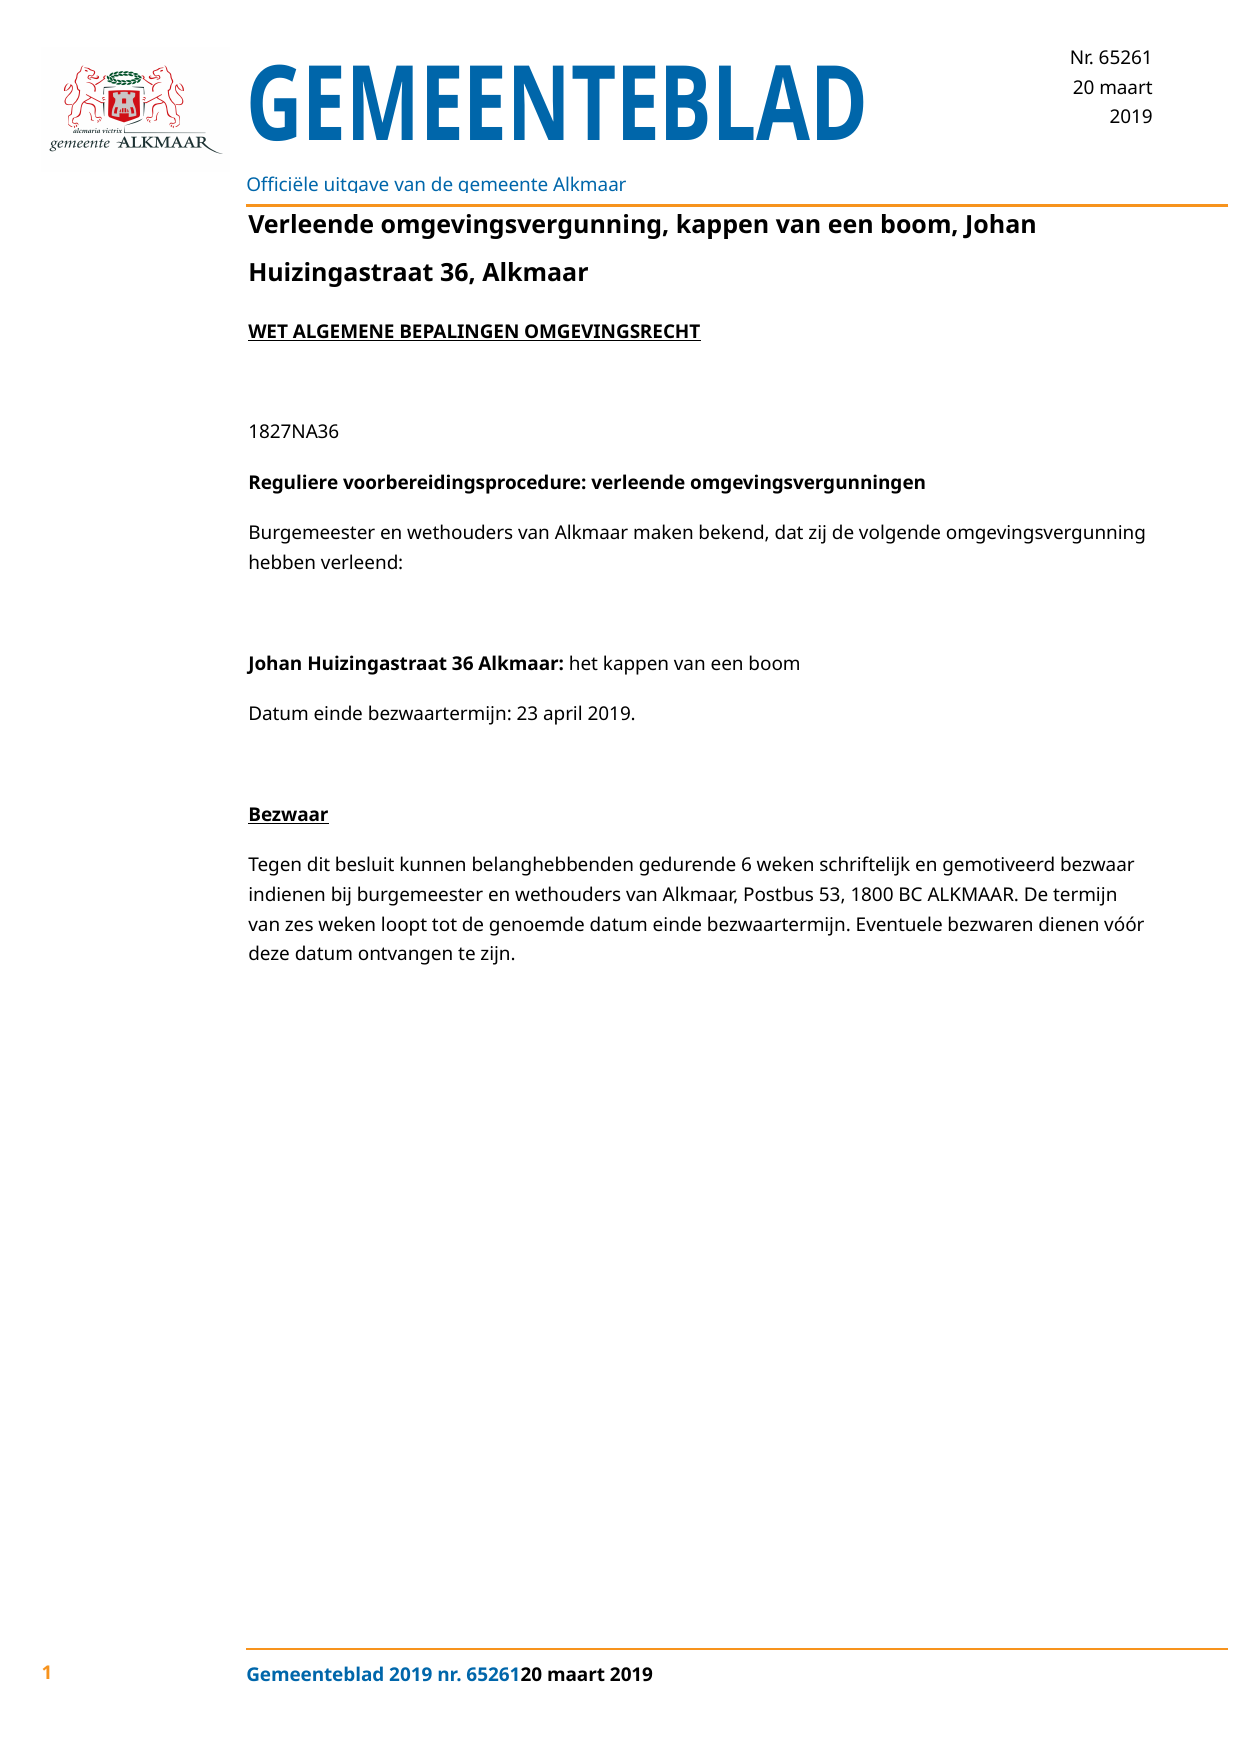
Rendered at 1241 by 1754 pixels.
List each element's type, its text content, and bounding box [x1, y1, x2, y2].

text Reguliere voorbereidingsprocedure: verleende omgevingsvergunningen [248, 469, 1152, 495]
text Johan Huizingastraat 36 Alkmaar: het kappen van een boom [248, 650, 1152, 676]
text WET ALGEMENE BEPALINGEN OMGEVINGSRECHT [248, 318, 1152, 344]
picture [41, 47, 231, 172]
text Verleende omgevingsvergunning, kappen van een boom, Johan Huizingastraat 36, Alkmaar [248, 207, 1152, 288]
text 1827NA36 [248, 419, 1152, 444]
text Tegen dit besluit kunnen belanghebbenden gedurende 6 weken schriftelijk en gemotiveerd bezwaar indienen bij burgemeester en wethouders van Alkmaar, Postbus 53, 1800 BC ALKMAAR. De termijn van zes weken loopt tot de genoemde datum einde bezwaartermijn. Eventuele bezwaren dienen vóór deze datum ontvangen te zijn. [248, 852, 1152, 966]
text Datum einde bezwaartermijn: 23 april 2019. [248, 700, 1152, 726]
text Bezwaar [248, 801, 1152, 827]
text Burgemeester en wethouders van Alkmaar maken bekend, dat zij de volgende omgevingsvergunning hebben verleend: [248, 519, 1152, 575]
